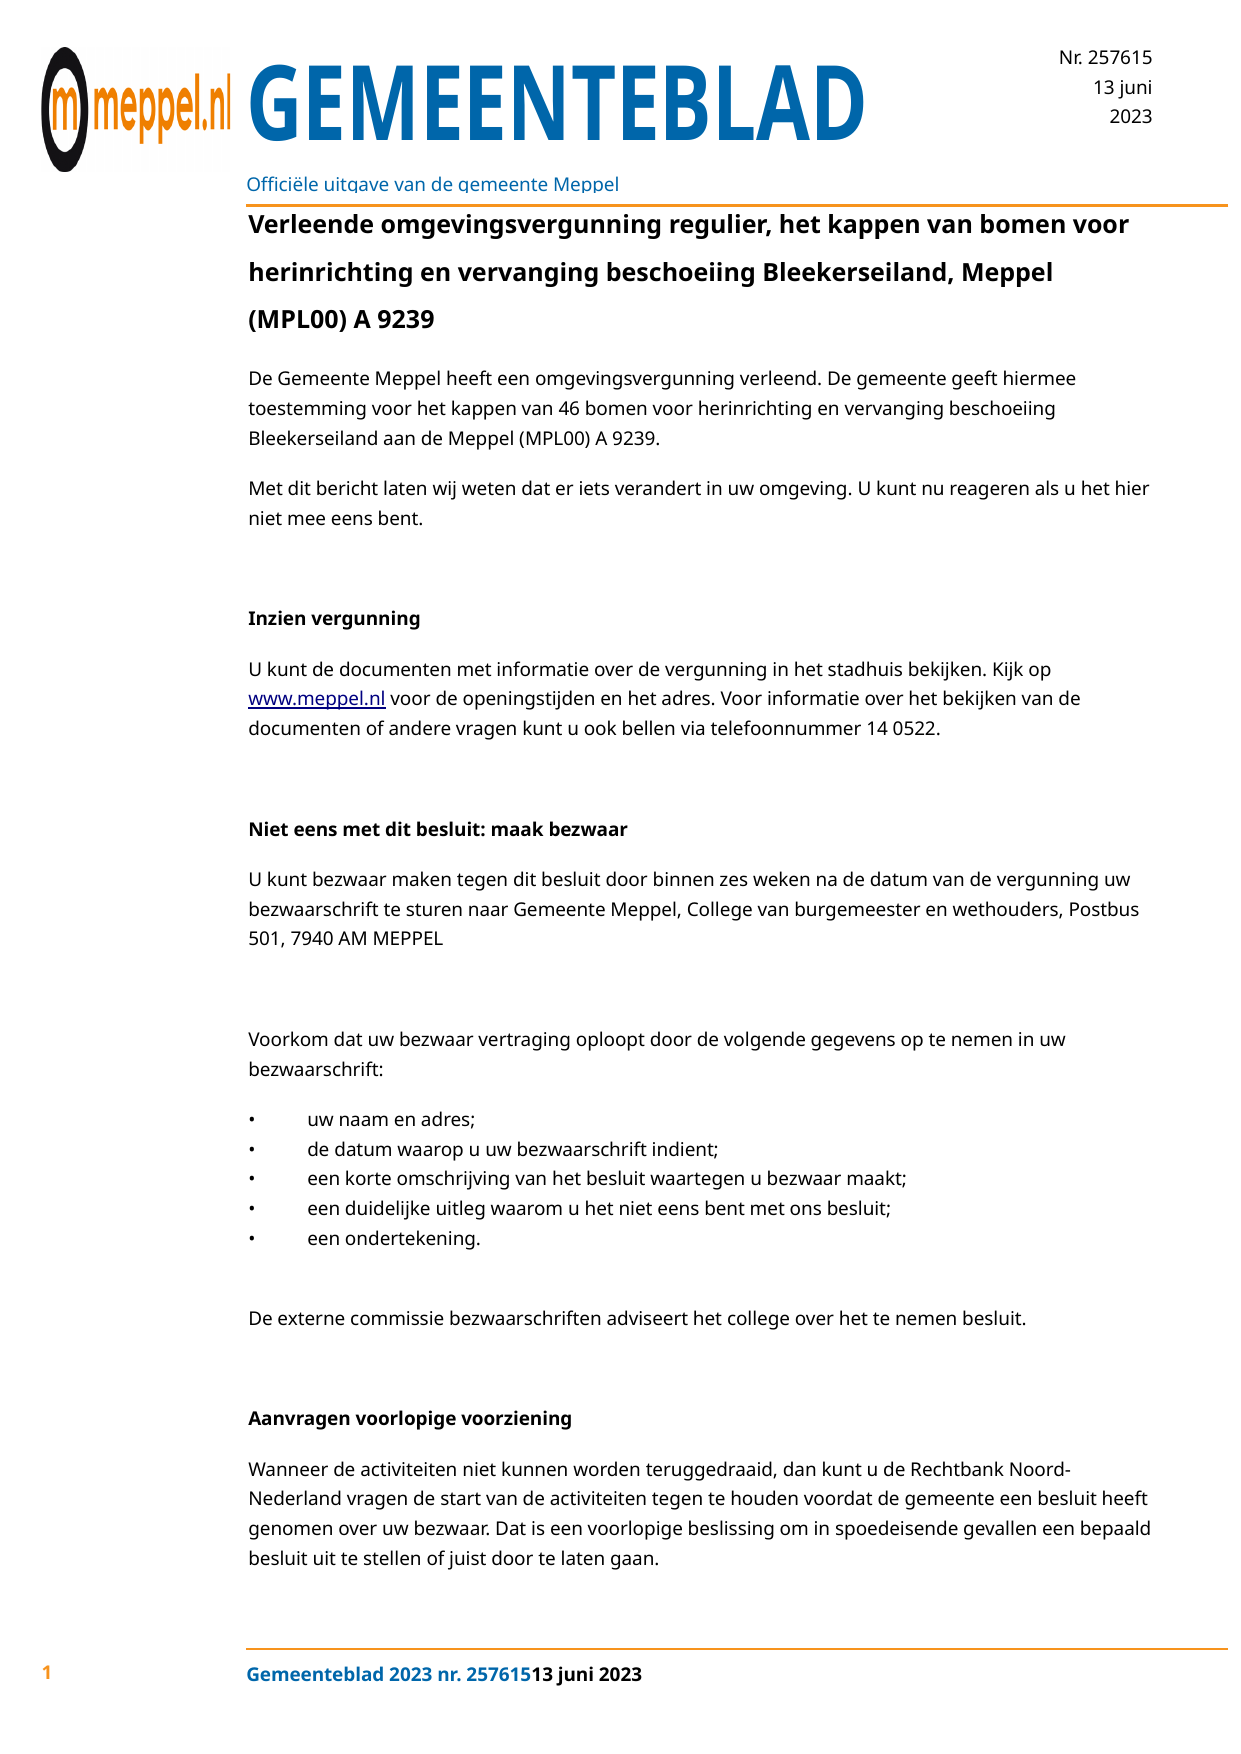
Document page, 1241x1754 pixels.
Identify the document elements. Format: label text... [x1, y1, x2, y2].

text Inzien vergunning [248, 606, 1152, 631]
text Wanneer de activiteiten niet kunnen worden teruggedraaid, dan kunt u de Rechtbank Noord-Nederland vragen de start van de activiteiten tegen te houden voordat de gemeente een besluit heeft genomen over uw bezwaar. Dat is een voorlopige beslissing om in spoedeisende gevallen een bepaald besluit uit te stellen of juist door te laten gaan. [248, 1456, 1152, 1570]
text De externe commissie bezwaarschriften adviseert het college over het te nemen besluit. [248, 1305, 1152, 1330]
list een ondertekening. [248, 1225, 1152, 1250]
text De Gemeente Meppel heeft een omgevingsvergunning verleend. De gemeente geeft hiermee toestemming voor het kappen van 46 bomen voor herinrichting en vervanging beschoeiing Bleekerseiland aan de Meppel (MPL00) A 9239. [248, 366, 1152, 450]
list een korte omschrijving van het besluit waartegen u bezwaar maakt; [248, 1166, 1152, 1191]
text Voorkom dat uw bezwaar vertraging oploopt door de volgende gegevens op te nemen in uw bezwaarschrift: [248, 1026, 1152, 1082]
text Met dit bericht laten wij weten dat er iets verandert in uw omgeving. U kunt nu reageren als u het hier niet mee eens bent. [248, 475, 1152, 530]
list uw naam en adres; [248, 1106, 1152, 1132]
list een duidelijke uitleg waarom u het niet eens bent met ons besluit; [248, 1195, 1152, 1221]
text U kunt bezwaar maken tegen dit besluit door binnen zes weken na de datum van de vergunning uw bezwaarschrift te sturen naar Gemeente Meppel, College van burgemeester en wethouders, Postbus 501, 7940 AM MEPPEL [248, 866, 1152, 951]
text U kunt de documenten met informatie over de vergunning in het stadhuis bekijken. Kijk op www.meppel.nl voor de openingstijden en het adres. Voor informatie over het bekijken van de documenten of andere vragen kunt u ook bellen via telefoonnummer 14 0522. [248, 656, 1152, 741]
picture [41, 47, 231, 172]
text Verleende omgevingsvergunning regulier, het kappen van bomen voor herinrichting en vervanging beschoeiing Bleekerseiland, Meppel (MPL00) A 9239 [248, 207, 1152, 336]
text Niet eens met dit besluit: maak bezwaar [248, 816, 1152, 842]
list de datum waarop u uw bezwaarschrift indient; [248, 1136, 1152, 1162]
text Aanvragen voorlopige voorziening [248, 1406, 1152, 1431]
